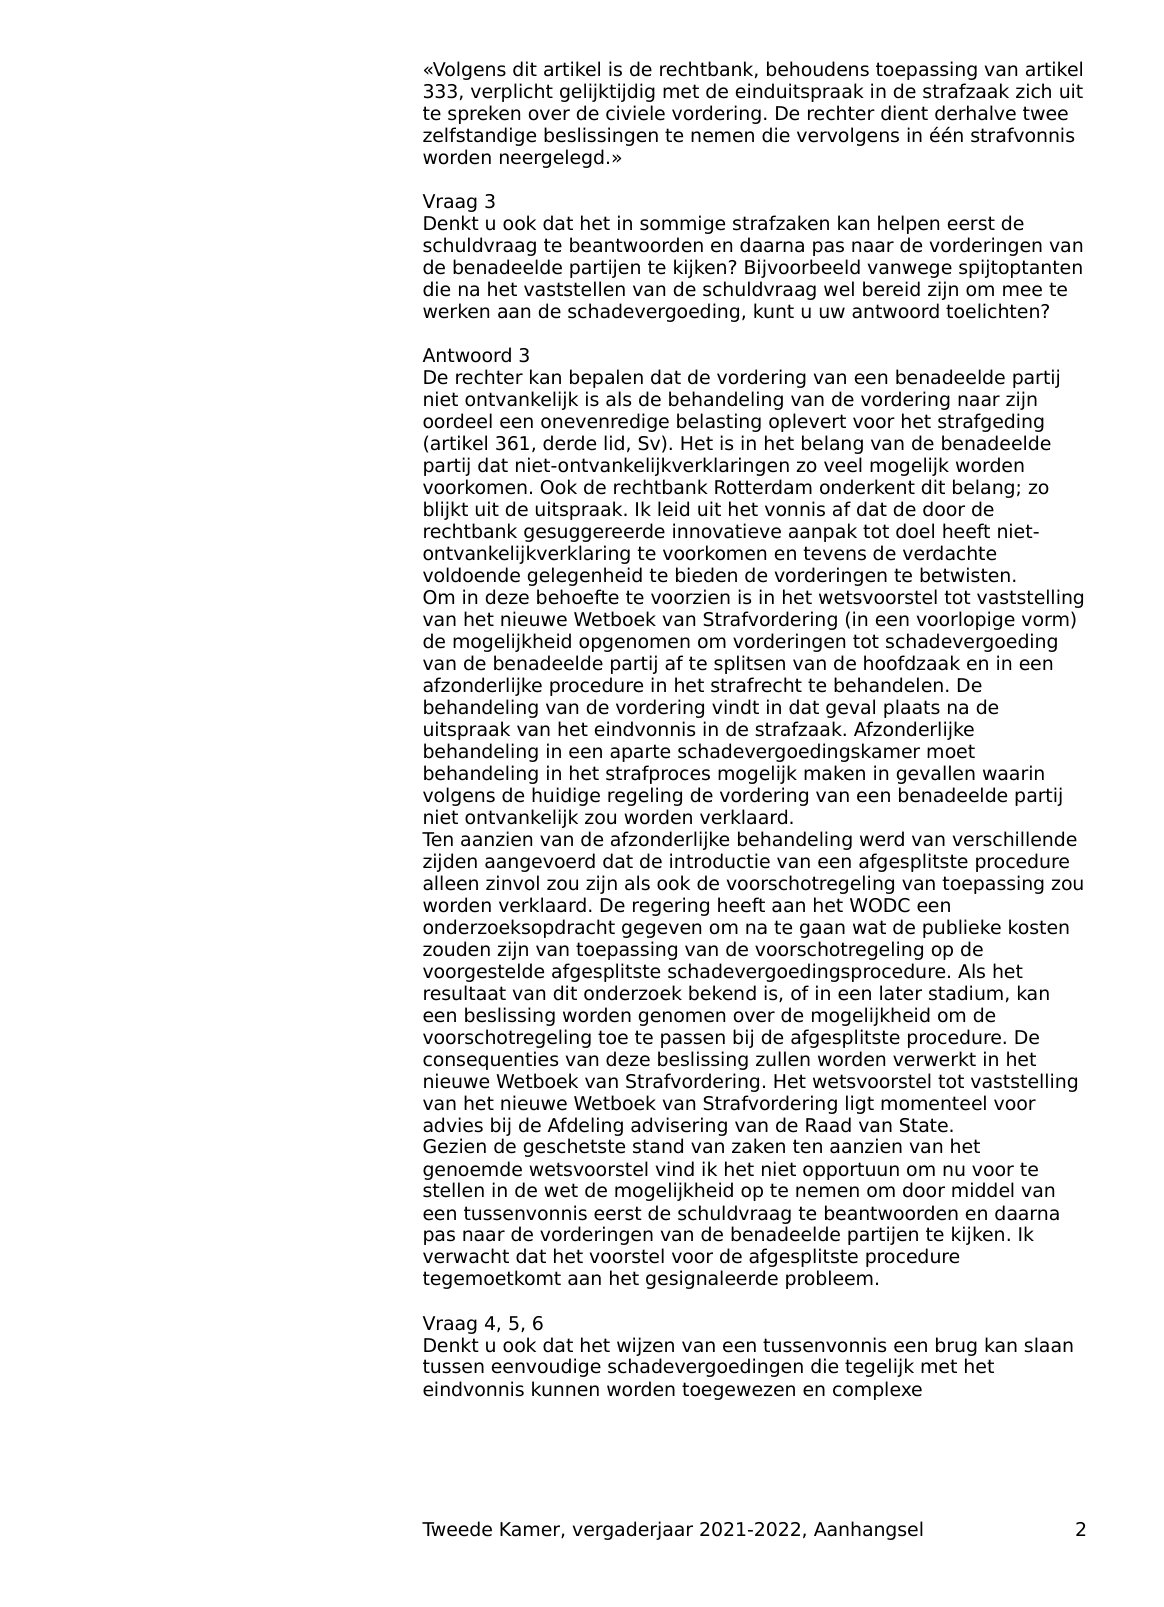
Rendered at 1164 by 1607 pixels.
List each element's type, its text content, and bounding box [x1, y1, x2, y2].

text «Volgens dit artikel is de rechtbank, behoudens toepassing van artikel 333, verplicht gelijktijdig met de einduitspraak in de strafzaak zich uit te spreken over de civiele vordering. De rechter dient derhalve twee zelfstandige beslissingen te nemen die vervolgens in één strafvonnis worden neergelegd.» [422, 59, 1087, 169]
text Ten aanzien van de afzonderlijke behandeling werd van verschillende zijden aangevoerd dat de introductie van een afgesplitste procedure alleen zinvol zou zijn als ook de voorschotregeling van toepassing zou worden verklaard. De regering heeft aan het WODC een onderzoeksopdracht gegeven om na te gaan wat de publieke kosten zouden zijn van toepassing van de voorschotregeling op de voorgestelde afgesplitste schadevergoedingsprocedure. Als het resultaat van dit onderzoek bekend is, of in een later stadium, kan een beslissing worden genomen over de mogelijkheid om de voorschotregeling toe te passen bij de afgesplitste procedure. De consequenties van deze beslissing zullen worden verwerkt in het nieuwe Wetboek van Strafvordering. Het wetsvoorstel tot vaststelling van het nieuwe Wetboek van Strafvordering ligt momenteel voor advies bij de Afdeling advisering van de Raad van State. [422, 829, 1087, 1136]
text Om in deze behoefte te voorzien is in het wetsvoorstel tot vaststelling van het nieuwe Wetboek van Strafvordering (in een voorlopige vorm) de mogelijkheid opgenomen om vorderingen tot schadevergoeding van de benadeelde partij af te splitsen van de hoofdzaak en in een afzonderlijke procedure in het strafrecht te behandelen. De behandeling van de vordering vindt in dat geval plaats na de uitspraak van het eindvonnis in de strafzaak. Afzonderlijke behandeling in een aparte schadevergoedingskamer moet behandeling in het strafproces mogelijk maken in gevallen waarin volgens de huidige regeling de vordering van een benadeelde partij niet ontvankelijk zou worden verklaard. [422, 587, 1087, 829]
text De rechter kan bepalen dat de vordering van een benadeelde partij niet ontvankelijk is als de behandeling van de vordering naar zijn oordeel een onevenredige belasting oplevert voor het strafgeding (artikel 361, derde lid, Sv). Het is in het belang van de benadeelde partij dat niet-ontvankelijkverklaringen zo veel mogelijk worden voorkomen. Ook de rechtbank Rotterdam onderkent dit belang; zo blijkt uit de uitspraak. Ik leid uit het vonnis af dat de door de rechtbank gesuggereerde innovatieve aanpak tot doel heeft niet-ontvankelijkverklaring te voorkomen en tevens de verdachte voldoende gelegenheid te bieden de vorderingen te betwisten. [422, 367, 1087, 587]
text Antwoord 3 [422, 345, 1087, 367]
text Denkt u ook dat het in sommige strafzaken kan helpen eerst de schuldvraag te beantwoorden en daarna pas naar de vorderingen van de benadeelde partijen te kijken? Bijvoorbeeld vanwege spijtoptanten die na het vaststellen van de schuldvraag wel bereid zijn om mee te werken aan de schadevergoeding, kunt u uw antwoord toelichten? [422, 213, 1087, 323]
text Vraag 4, 5, 6 [422, 1312, 1087, 1334]
text Vraag 3 [422, 191, 1087, 213]
text Gezien de geschetste stand van zaken ten aanzien van het genoemde wetsvoorstel vind ik het niet opportuun om nu voor te stellen in de wet de mogelijkheid op te nemen om door middel van een tussenvonnis eerst de schuldvraag te beantwoorden en daarna pas naar de vorderingen van de benadeelde partijen te kijken. Ik verwacht dat het voorstel voor de afgesplitste procedure tegemoetkomt aan het gesignaleerde probleem. [422, 1136, 1087, 1290]
text Denkt u ook dat het wijzen van een tussenvonnis een brug kan slaan tussen eenvoudige schadevergoedingen die tegelijk met het eindvonnis kunnen worden toegewezen en complexe [422, 1334, 1087, 1400]
